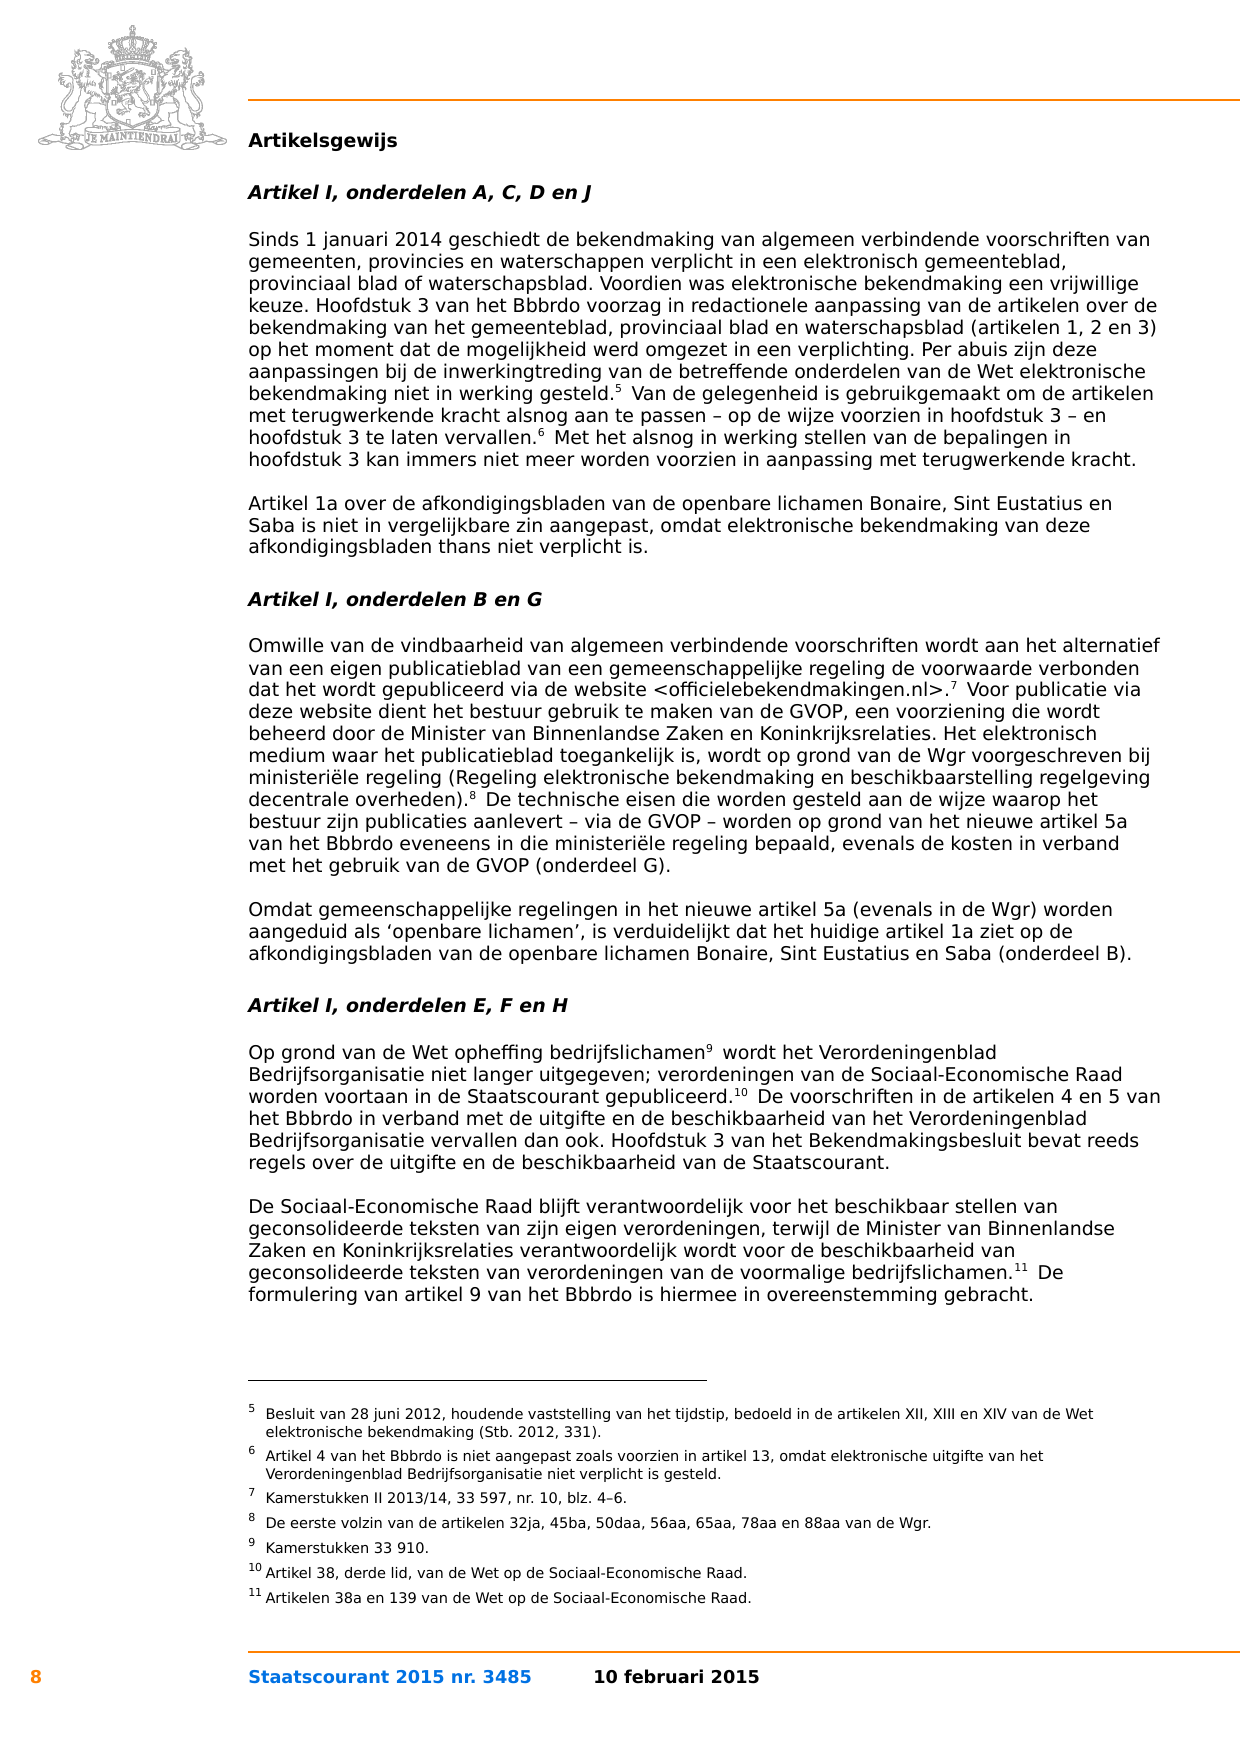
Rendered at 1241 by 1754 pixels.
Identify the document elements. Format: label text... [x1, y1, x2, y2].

subtitle Artikelsgewijs [248, 130, 1163, 152]
text Kamerstukken 33 910. [248, 1536, 1163, 1558]
text Kamerstukken II 2013/14, 33 597, nr. 10, blz. 4–6. [248, 1486, 1163, 1508]
text Sinds 1 januari 2014 geschiedt de bekendmaking van algemeen verbindende voorschriften van gemeenten, provincies en waterschappen verplicht in een elektronisch gemeenteblad, provinciaal blad of waterschapsblad. Voordien was elektronische bekendmaking een vrijwillige keuze. Hoofdstuk 3 van het Bbbrdo voorzag in redactionele aanpassing van de artikelen over de bekendmaking van het gemeenteblad, provinciaal blad en waterschapsblad (artikelen 1, 2 en 3) op het moment dat de mogelijkheid werd omgezet in een verplichting. Per abuis zijn deze aanpassingen bij de inwerkingtreding van de betreffende onderdelen van de Wet elektronische bekendmaking niet in werking gesteld. Van de gelegenheid is gebruikgemaakt om de artikelen met terugwerkende kracht alsnog aan te passen – op de wijze voorzien in hoofdstuk 3 – en hoofdstuk 3 te laten vervallen. Met het alsnog in werking stellen van de bepalingen in hoofdstuk 3 kan immers niet meer worden voorzien in aanpassing met terugwerkende kracht. [248, 229, 1163, 471]
picture [38, 25, 227, 150]
text De eerste volzin van de artikelen 32ja, 45ba, 50daa, 56aa, 65aa, 78aa en 88aa van de Wgr. [248, 1511, 1163, 1533]
text Besluit van 28 juni 2012, houdende vaststelling van het tijdstip, bedoeld in de artikelen XII, XIII en XIV van de Wet elektronische bekendmaking (Stb. 2012, 331). [248, 1402, 1163, 1441]
text Artikel 4 van het Bbbrdo is niet aangepast zoals voorzien in artikel 13, omdat elektronische uitgifte van het Verordeningenblad Bedrijfsorganisatie niet verplicht is gesteld. [248, 1444, 1163, 1483]
text Op grond van de Wet opheffing bedrijfslichamen wordt het Verordeningenblad Bedrijfsorganisatie niet langer uitgegeven; verordeningen van de Sociaal-Economische Raad worden voortaan in de Staatscourant gepubliceerd. De voorschriften in de artikelen 4 en 5 van het Bbbrdo in verband met de uitgifte en de beschikbaarheid van het Verordeningenblad Bedrijfsorganisatie vervallen dan ook. Hoofdstuk 3 van het Bekendmakingsbesluit bevat reeds regels over de uitgifte en de beschikbaarheid van de Staatscourant. [248, 1042, 1163, 1174]
subtitle Artikel I, onderdelen E, F en H [248, 995, 1163, 1017]
subtitle Artikel I, onderdelen A, C, D en J [248, 182, 1163, 204]
text Omwille van de vindbaarheid van algemeen verbindende voorschriften wordt aan het alternatief van een eigen publicatieblad van een gemeenschappelijke regeling de voorwaarde verbonden dat het wordt gepubliceerd via de website <officielebekendmakingen.nl>. Voor publicatie via deze website dient het bestuur gebruik te maken van de GVOP, een voorziening die wordt beheerd door de Minister van Binnenlandse Zaken en Koninkrijksrelaties. Het elektronisch medium waar het publicatieblad toegankelijk is, wordt op grond van de Wgr voorgeschreven bij ministeriële regeling (Regeling elektronische bekendmaking en beschikbaarstelling regelgeving decentrale overheden). De technische eisen die worden gesteld aan de wijze waarop het bestuur zijn publicaties aanlevert – via de GVOP – worden op grond van het nieuwe artikel 5a van het Bbbrdo eveneens in die ministeriële regeling bepaald, evenals de kosten in verband met het gebruik van de GVOP (onderdeel G). [248, 635, 1163, 877]
subtitle Artikel I, onderdelen B en G [248, 588, 1163, 610]
text Omdat gemeenschappelijke regelingen in het nieuwe artikel 5a (evenals in de Wgr) worden aangeduid als ‘openbare lichamen’, is verduidelijkt dat het huidige artikel 1a ziet op de afkondigingsbladen van de openbare lichamen Bonaire, Sint Eustatius en Saba (onderdeel B). [248, 899, 1163, 965]
text Artikelen 38a en 139 van de Wet op de Sociaal-Economische Raad. [248, 1586, 1163, 1608]
text De Sociaal-Economische Raad blijft verantwoordelijk voor het beschikbaar stellen van geconsolideerde teksten van zijn eigen verordeningen, terwijl de Minister van Binnenlandse Zaken en Koninkrijksrelaties verantwoordelijk wordt voor de beschikbaarheid van geconsolideerde teksten van verordeningen van de voormalige bedrijfslichamen. De formulering van artikel 9 van het Bbbrdo is hiermee in overeenstemming gebracht. [248, 1196, 1163, 1306]
text Artikel 1a over de afkondigingsbladen van de openbare lichamen Bonaire, Sint Eustatius en Saba is niet in vergelijkbare zin aangepast, omdat elektronische bekendmaking van deze afkondigingsbladen thans niet verplicht is. [248, 492, 1163, 558]
text Artikel 38, derde lid, van de Wet op de Sociaal-Economische Raad. [248, 1561, 1163, 1583]
